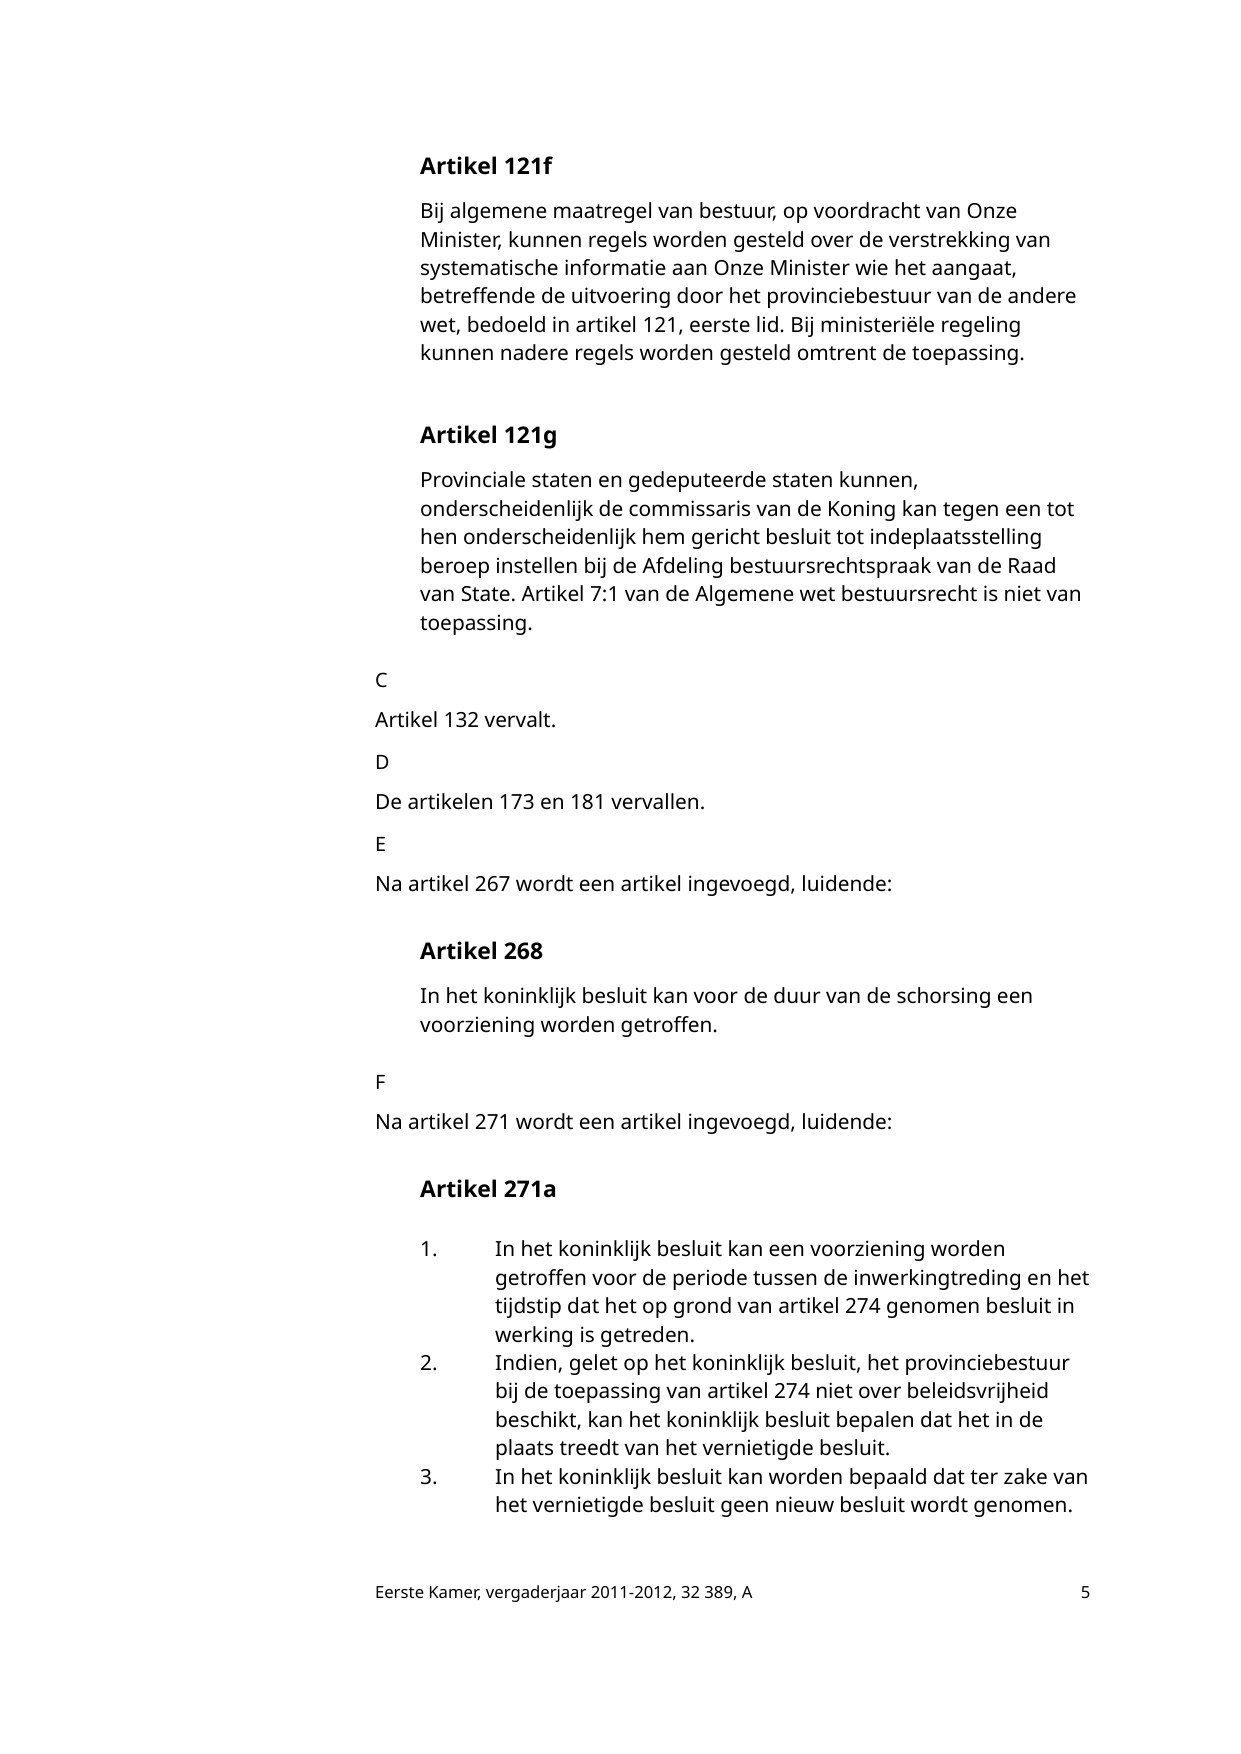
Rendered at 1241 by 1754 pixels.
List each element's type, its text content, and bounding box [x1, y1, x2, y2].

subtitle Artikel 268 [420, 935, 1090, 967]
text E [375, 831, 1090, 858]
text F [375, 1068, 1090, 1095]
text C [375, 666, 1090, 693]
subtitle Artikel 271a [420, 1173, 1090, 1204]
text Artikel 132 vervalt. [375, 705, 1090, 733]
text Na artikel 267 wordt een artikel ingevoegd, luidende: [375, 869, 1090, 898]
text De artikelen 173 en 181 vervallen. [375, 787, 1090, 816]
text D [375, 748, 1090, 775]
list In het koninklijk besluit kan worden bepaald dat ter zake van het vernietigde besluit geen nieuw besluit wordt genomen. [420, 1462, 1090, 1519]
text Bij algemene maatregel van bestuur, op voordracht van Onze Minister, kunnen regels worden gesteld over de verstrekking van systematische informatie aan Onze Minister wie het aangaat, betreffende de uitvoering door het provinciebestuur van de andere wet, bedoeld in artikel 121, eerste lid. Bij ministeriële regeling kunnen nadere regels worden gesteld omtrent de toepassing. [420, 196, 1090, 367]
subtitle Artikel 121f [420, 150, 1090, 181]
list Indien, gelet op het koninklijk besluit, het provinciebestuur bij de toepassing van artikel 274 niet over beleidsvrijheid beschikt, kan het koninklijk besluit bepalen dat het in de plaats treedt van het vernietigde besluit. [420, 1348, 1090, 1462]
subtitle Artikel 121g [420, 419, 1090, 451]
text Na artikel 271 wordt een artikel ingevoegd, luidende: [375, 1107, 1090, 1136]
text Provinciale staten en gedeputeerde staten kunnen, onderscheidenlijk de commissaris van de Koning kan tegen een tot hen onderscheidenlijk hem gericht besluit tot indeplaatsstelling beroep instellen bij de Afdeling bestuursrechtspraak van de Raad van State. Artikel 7:1 van de Algemene wet bestuursrecht is niet van toepassing. [420, 466, 1090, 636]
list In het koninklijk besluit kan een voorziening worden getroffen voor de periode tussen de inwerkingtreding en het tijdstip dat het op grond van artikel 274 genomen besluit in werking is getreden. [420, 1234, 1090, 1348]
text In het koninklijk besluit kan voor de duur van de schorsing een voorziening worden getroffen. [420, 982, 1090, 1038]
